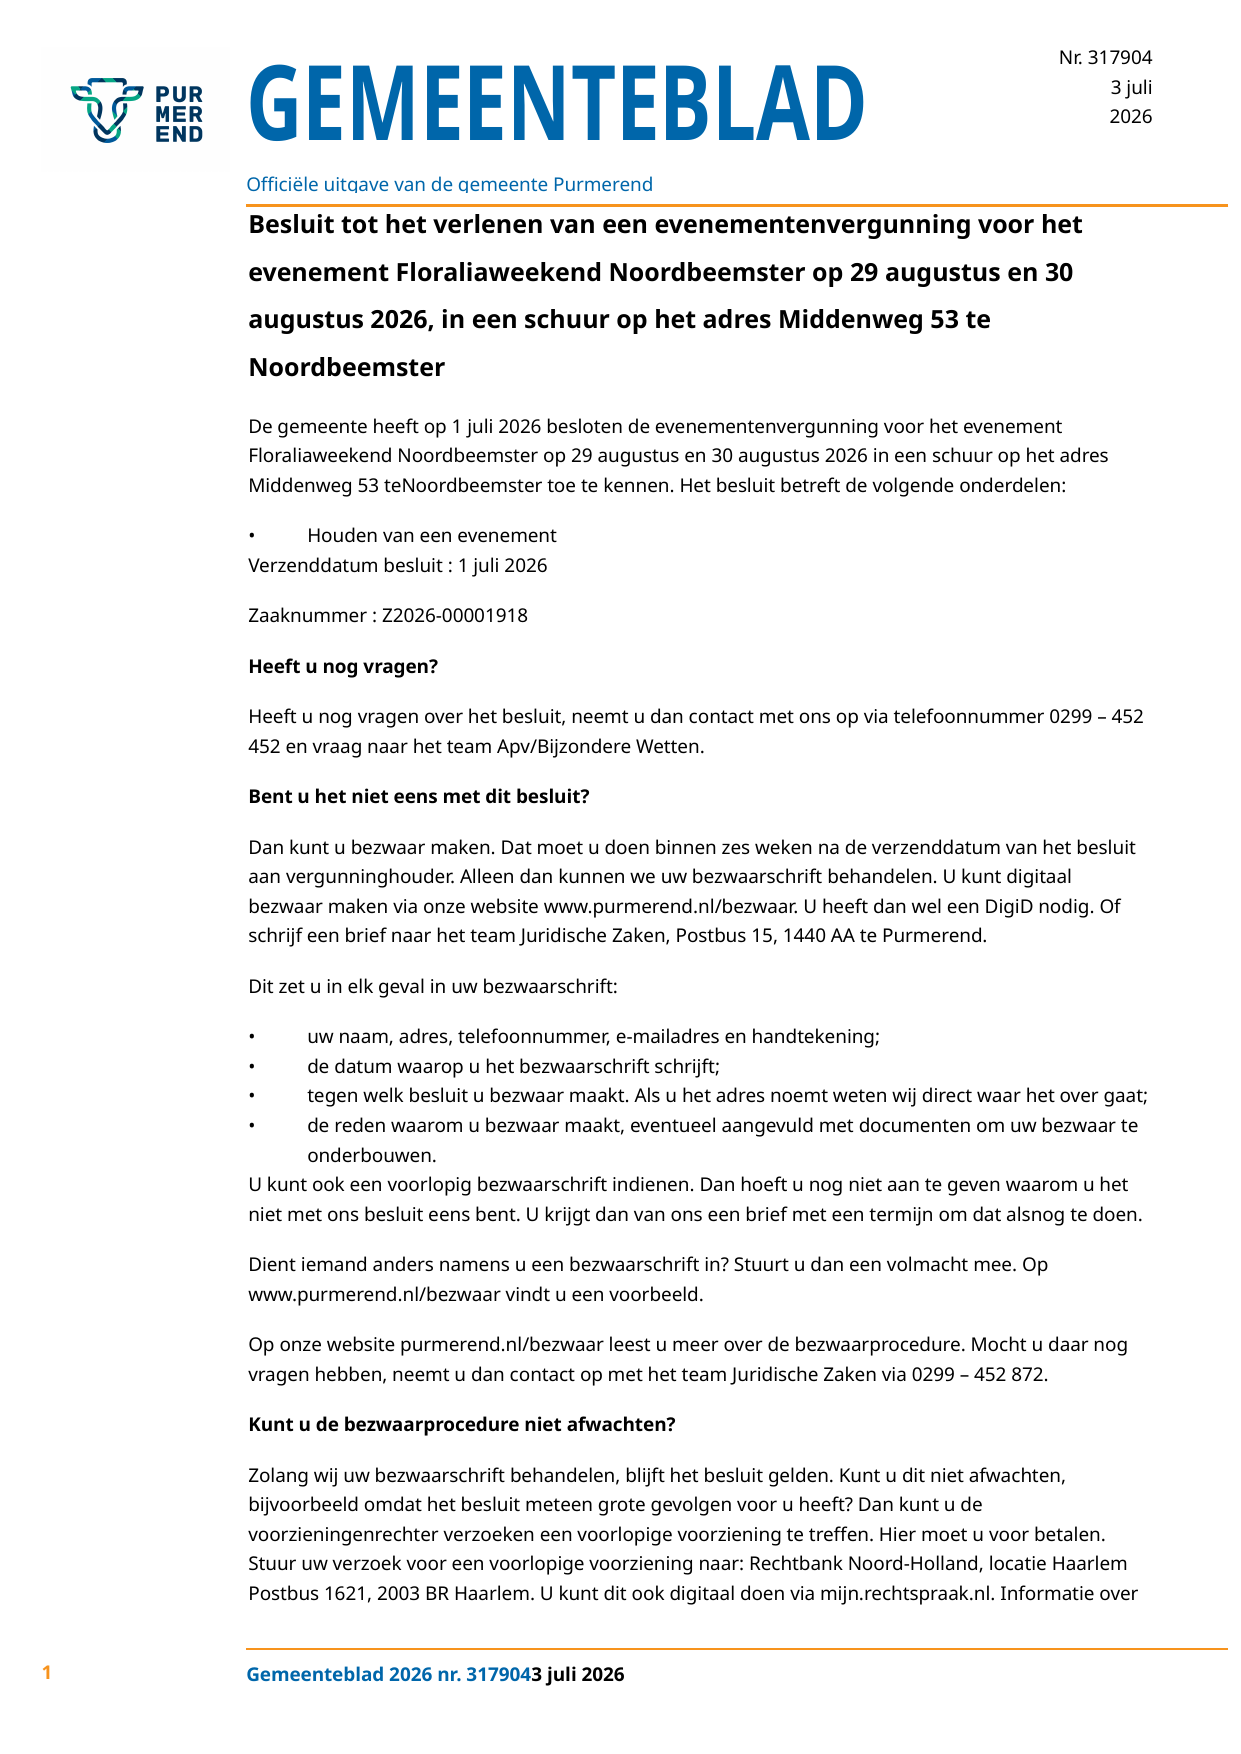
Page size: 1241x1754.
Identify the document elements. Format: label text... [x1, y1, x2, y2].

text Besluit tot het verlenen van een evenementenvergunning voor het evenement Floraliaweekend Noordbeemster op 29 augustus en 30 augustus 2026, in een schuur op het adres Middenweg 53 te Noordbeemster [248, 207, 1152, 384]
text Verzenddatum besluit : 1 juli 2026 [248, 552, 1152, 578]
text Dient iemand anders namens u een bezwaarschrift in? Stuurt u dan een volmacht mee. Op www.purmerend.nl/bezwaar vindt u een voorbeeld. [248, 1251, 1152, 1307]
text Kunt u de bezwaarprocedure niet afwachten? [248, 1411, 1152, 1437]
list de reden waarom u bezwaar maakt, eventueel aangevuld met documenten om uw bezwaar te onderbouwen. [248, 1112, 1152, 1168]
text Heeft u nog vragen over het besluit, neemt u dan contact met ons op via telefoonnummer 0299 – 452 452 en vraag naar het team Apv/Bijzondere Wetten. [248, 703, 1152, 759]
list Houden van een evenement [248, 523, 1152, 548]
text U kunt ook een voorlopig bezwaarschrift indienen. Dan hoeft u nog niet aan te geven waarom u het niet met ons besluit eens bent. U krijgt dan van ons een brief met een termijn om dat alsnog te doen. [248, 1171, 1152, 1227]
text Heeft u nog vragen? [248, 653, 1152, 679]
text Zaaknummer : Z2026-00001918 [248, 603, 1152, 628]
picture [41, 47, 231, 172]
text Op onze website purmerend.nl/bezwaar leest u meer over de bezwaarprocedure. Mocht u daar nog vragen hebben, neemt u dan contact op met het team Juridische Zaken via 0299 – 452 872. [248, 1331, 1152, 1387]
list tegen welk besluit u bezwaar maakt. Als u het adres noemt weten wij direct waar het over gaat; [248, 1083, 1152, 1108]
list uw naam, adres, telefoonnummer, e-mailadres en handtekening; [248, 1023, 1152, 1049]
text Dan kunt u bezwaar maken. Dat moet u doen binnen zes weken na de verzenddatum van het besluit aan vergunninghouder. Alleen dan kunnen we uw bezwaarschrift behandelen. U kunt digitaal bezwaar maken via onze website www.purmerend.nl/bezwaar. U heeft dan wel een DigiD nodig. Of schrijf een brief naar het team Juridische Zaken, Postbus 15, 1440 AA te Purmerend. [248, 834, 1152, 948]
text De gemeente heeft op 1 juli 2026 besloten de evenementenvergunning voor het evenement Floraliaweekend Noordbeemster op 29 augustus en 30 augustus 2026 in een schuur op het adres Middenweg 53 teNoordbeemster toe te kennen. Het besluit betreft de volgende onderdelen: [248, 413, 1152, 498]
text Zolang wij uw bezwaarschrift behandelen, blijft het besluit gelden. Kunt u dit niet afwachten, bijvoorbeeld omdat het besluit meteen grote gevolgen voor u heeft? Dan kunt u de voorzieningenrechter verzoeken een voorlopige voorziening te treffen. Hier moet u voor betalen. Stuur uw verzoek voor een voorlopige voorziening naar: Rechtbank Noord-Holland, locatie Haarlem Postbus 1621, 2003 BR Haarlem. U kunt dit ook digitaal doen via mijn.rechtspraak.nl. Informatie over [248, 1462, 1152, 1606]
list de datum waarop u het bezwaarschrift schrijft; [248, 1053, 1152, 1079]
text Dit zet u in elk geval in uw bezwaarschrift: [248, 973, 1152, 999]
text Bent u het niet eens met dit besluit? [248, 783, 1152, 809]
